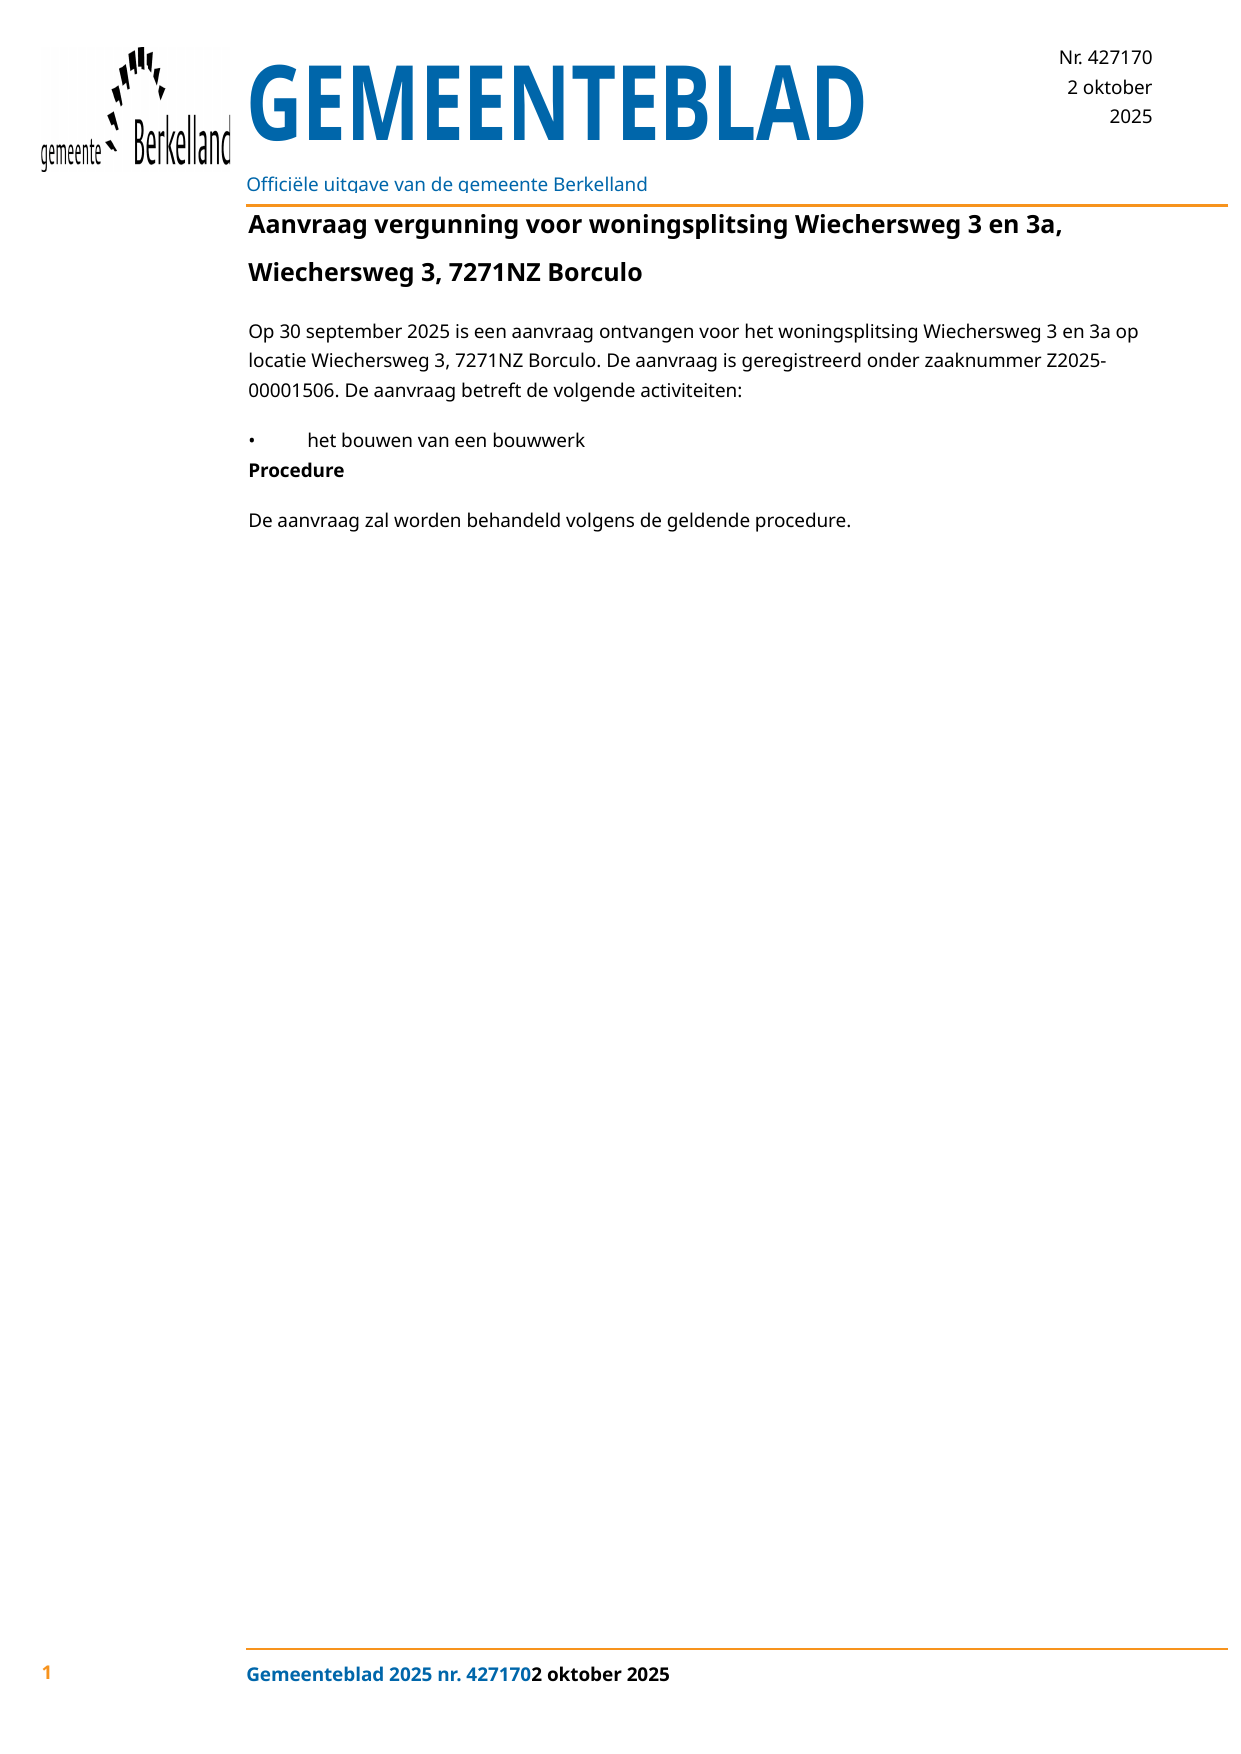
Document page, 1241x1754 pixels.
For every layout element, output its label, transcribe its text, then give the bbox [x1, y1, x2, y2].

list het bouwen van een bouwwerk [248, 427, 1152, 453]
picture [41, 47, 231, 172]
text De aanvraag zal worden behandeld volgens de geldende procedure. [248, 507, 1152, 533]
text Op 30 september 2025 is een aanvraag ontvangen voor het woningsplitsing Wiechersweg 3 en 3a op locatie Wiechersweg 3, 7271NZ Borculo. De aanvraag is geregistreerd onder zaaknummer Z2025-00001506. De aanvraag betreft de volgende activiteiten: [248, 318, 1152, 403]
text Procedure [248, 457, 1152, 483]
text Aanvraag vergunning voor woningsplitsing Wiechersweg 3 en 3a, Wiechersweg 3, 7271NZ Borculo [248, 207, 1152, 288]
